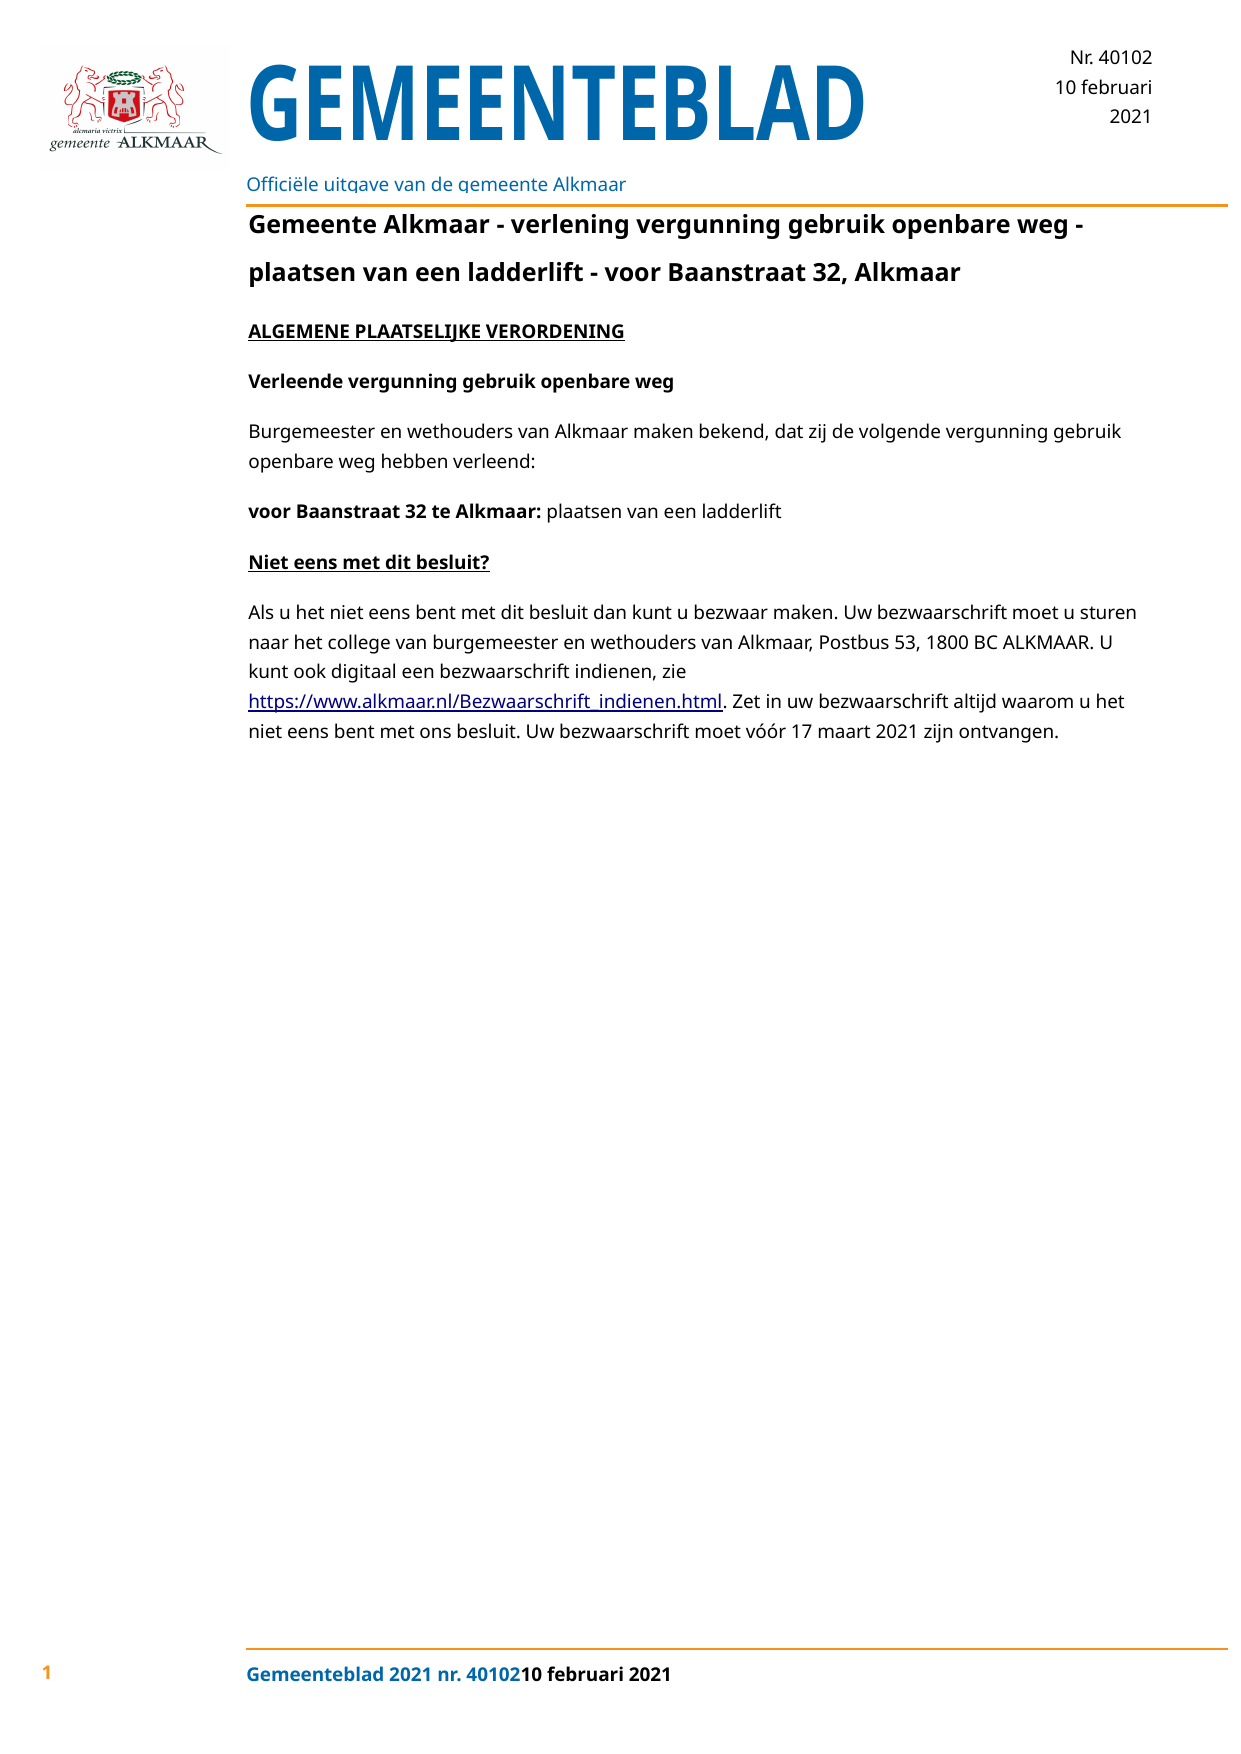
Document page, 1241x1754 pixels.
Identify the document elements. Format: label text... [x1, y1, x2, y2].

text ALGEMENE PLAATSELIJKE VERORDENING [248, 318, 1152, 344]
text Burgemeester en wethouders van Alkmaar maken bekend, dat zij de volgende vergunning gebruik openbare weg hebben verleend: [248, 419, 1152, 474]
text voor Baanstraat 32 te Alkmaar: plaatsen van een ladderlift [248, 499, 1152, 524]
text Gemeente Alkmaar - verlening vergunning gebruik openbare weg - plaatsen van een ladderlift - voor Baanstraat 32, Alkmaar [248, 207, 1152, 288]
text Verleende vergunning gebruik openbare weg [248, 368, 1152, 394]
text Niet eens met dit besluit? [248, 549, 1152, 575]
picture [41, 47, 231, 172]
text Als u het niet eens bent met dit besluit dan kunt u bezwaar maken. Uw bezwaarschrift moet u sturen naar het college van burgemeester en wethouders van Alkmaar, Postbus 53, 1800 BC ALKMAAR. U kunt ook digitaal een bezwaarschrift indienen, zie https://www.alkmaar.nl/Bezwaarschrift_indienen.html. Zet in uw bezwaarschrift altijd waarom u het niet eens bent met ons besluit. Uw bezwaarschrift moet vóór 17 maart 2021 zijn ontvangen. [248, 599, 1152, 744]
